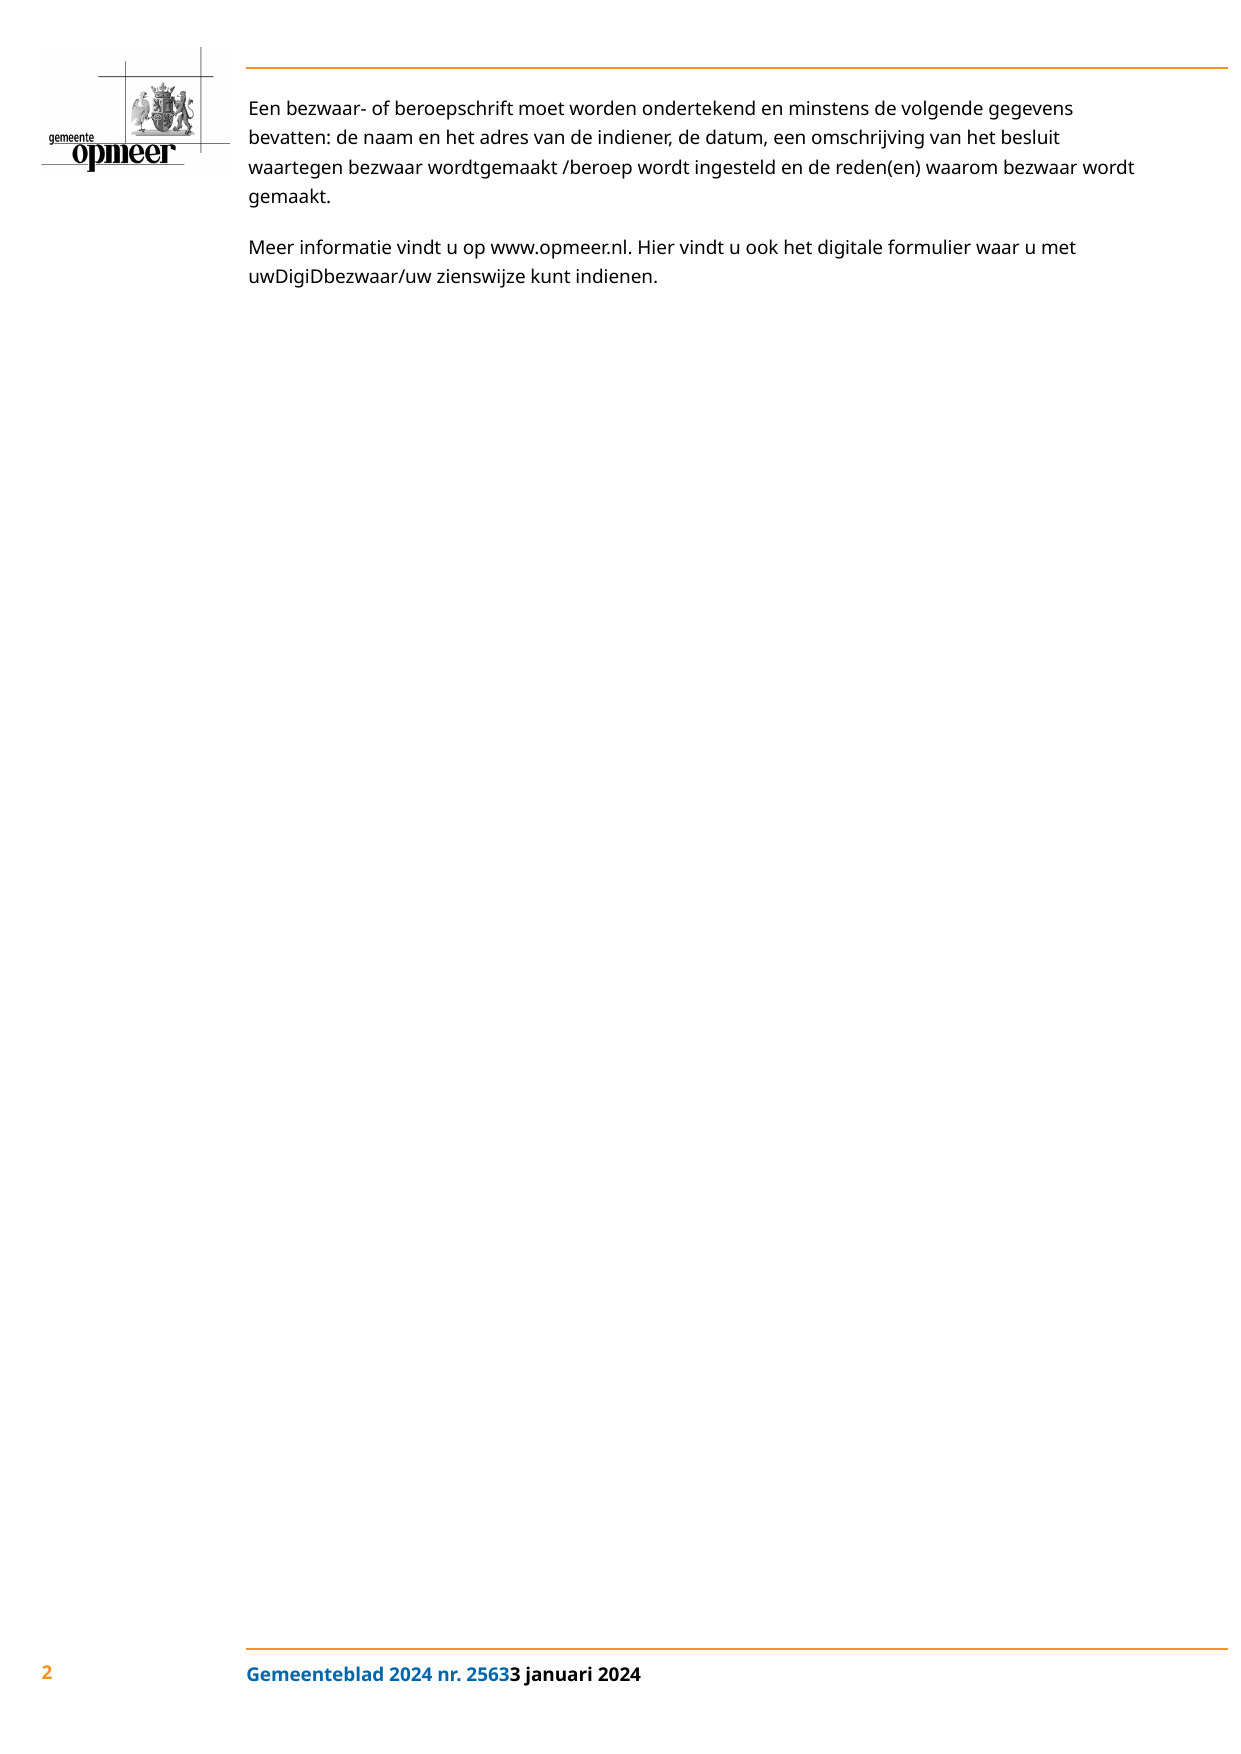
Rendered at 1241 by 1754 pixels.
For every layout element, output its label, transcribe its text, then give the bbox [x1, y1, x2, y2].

picture [41, 47, 231, 172]
text Een bezwaar- of beroepschrift moet worden ondertekend en minstens de volgende gegevens bevatten: de naam en het adres van de indiener, de datum, een omschrijving van het besluit waartegen bezwaar wordtgemaakt /beroep wordt ingesteld en de reden(en) waarom bezwaar wordt gemaakt. [248, 95, 1152, 209]
text Meer informatie vindt u op www.opmeer.nl. Hier vindt u ook het digitale formulier waar u met uwDigiDbezwaar/uw zienswijze kunt indienen. [248, 234, 1152, 289]
